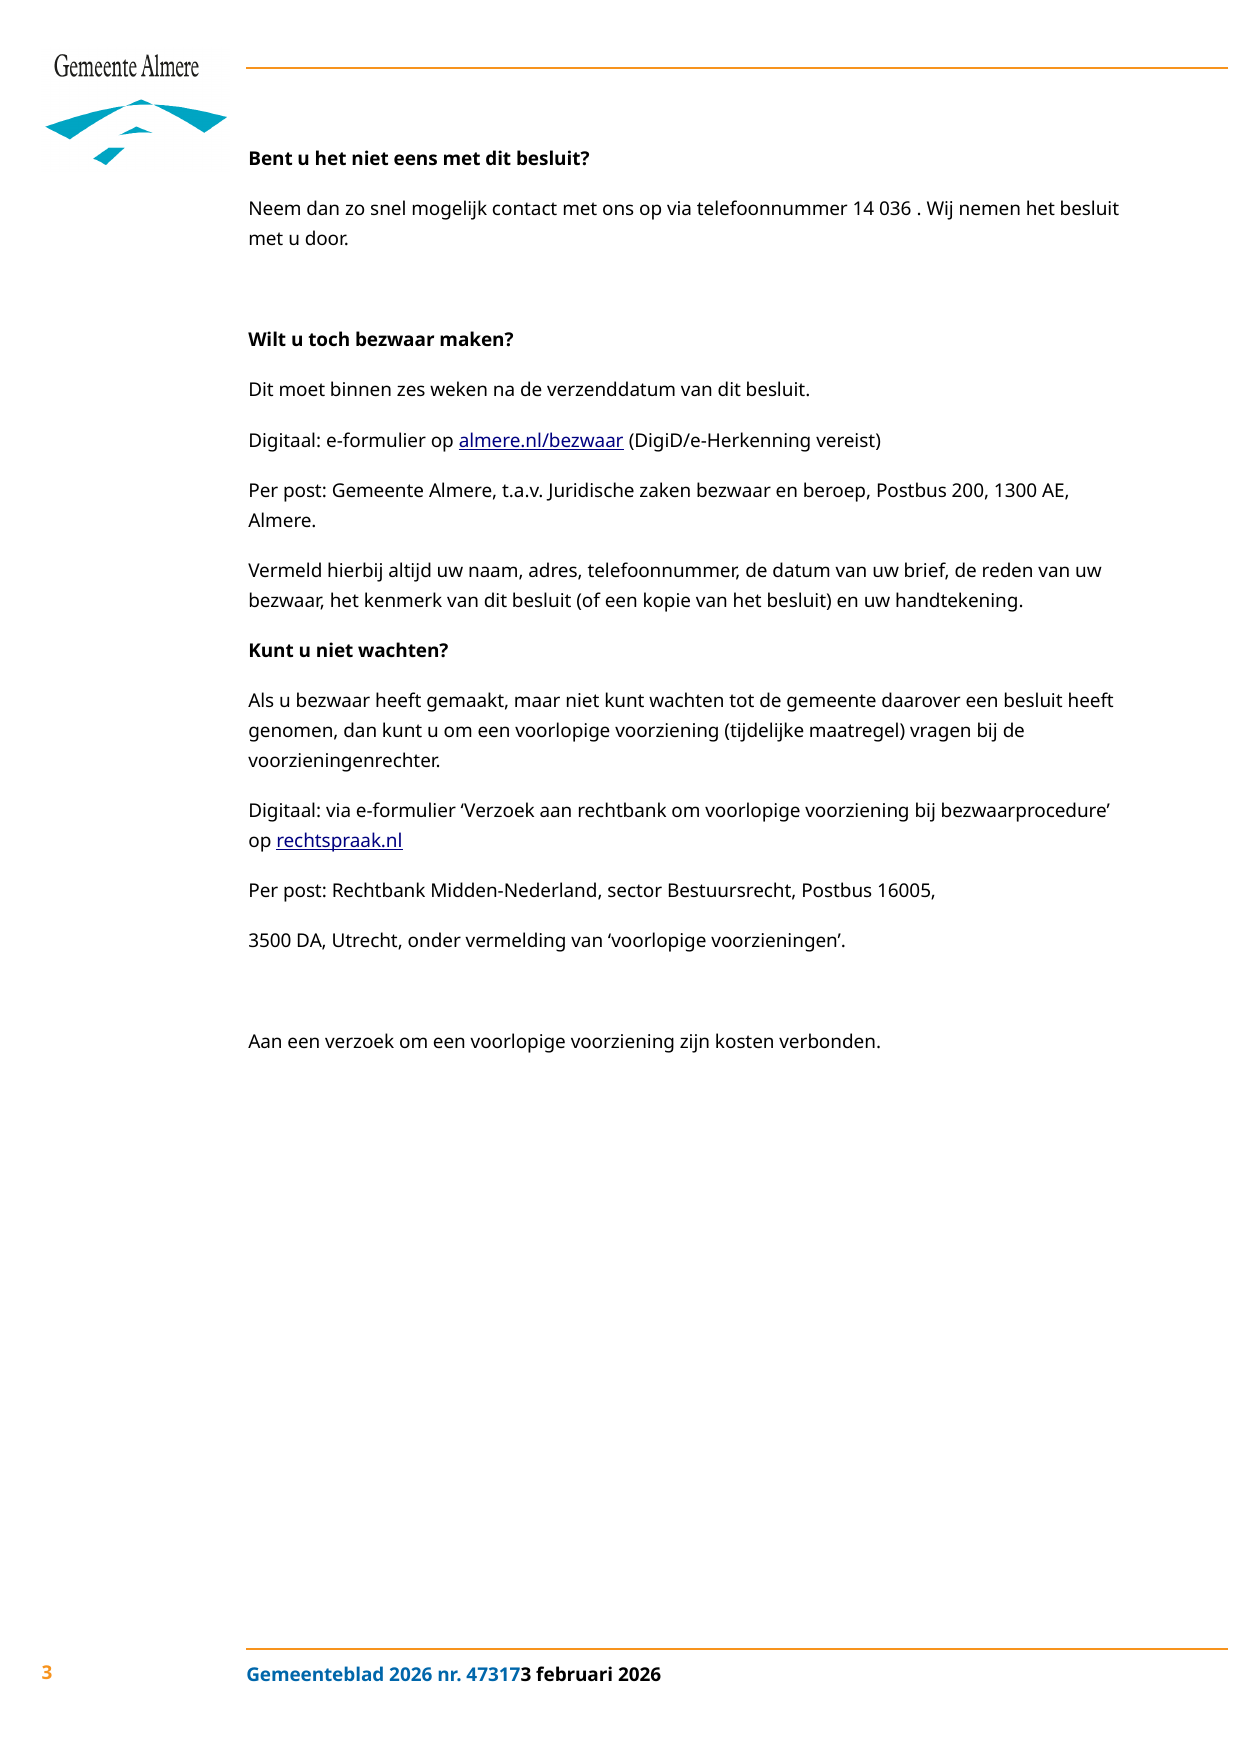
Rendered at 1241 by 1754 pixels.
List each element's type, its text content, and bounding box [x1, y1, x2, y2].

text Als u bezwaar heeft gemaakt, maar niet kunt wachten tot de gemeente daarover een besluit heeft genomen, dan kunt u om een voorlopige voorziening (tijdelijke maatregel) vragen bij de voorzieningenrechter. [248, 688, 1152, 773]
text Kunt u niet wachten? [248, 637, 1152, 663]
text Bent u het niet eens met dit besluit? [248, 145, 1152, 171]
text Digitaal: via e-formulier ‘Verzoek aan rechtbank om voorlopige voorziening bij bezwaarprocedure’ op rechtspraak.nl [248, 797, 1152, 853]
text Vermeld hierbij altijd uw naam, adres, telefoonnummer, de datum van uw brief, de reden van uw bezwaar, het kenmerk van dit besluit (of een kopie van het besluit) en uw handtekening. [248, 557, 1152, 613]
picture [41, 47, 231, 172]
text Per post: Gemeente Almere, t.a.v. Juridische zaken bezwaar en beroep, Postbus 200, 1300 AE, Almere. [248, 477, 1152, 533]
text Per post: Rechtbank Midden-Nederland, sector Bestuursrecht, Postbus 16005, [248, 877, 1152, 903]
text Digitaal: e-formulier op almere.nl/bezwaar (DigiD/e-Herkenning vereist) [248, 427, 1152, 453]
text Dit moet binnen zes weken na de verzenddatum van dit besluit. [248, 376, 1152, 402]
text Neem dan zo snel mogelijk contact met ons op via telefoonnummer 14 036 . Wij nemen het besluit met u door. [248, 196, 1152, 251]
text Aan een verzoek om een voorlopige voorziening zijn kosten verbonden. [248, 1028, 1152, 1054]
text 3500 DA, Utrecht, onder vermelding van ‘voorlopige voorzieningen’. [248, 928, 1152, 953]
text Wilt u toch bezwaar maken? [248, 326, 1152, 352]
